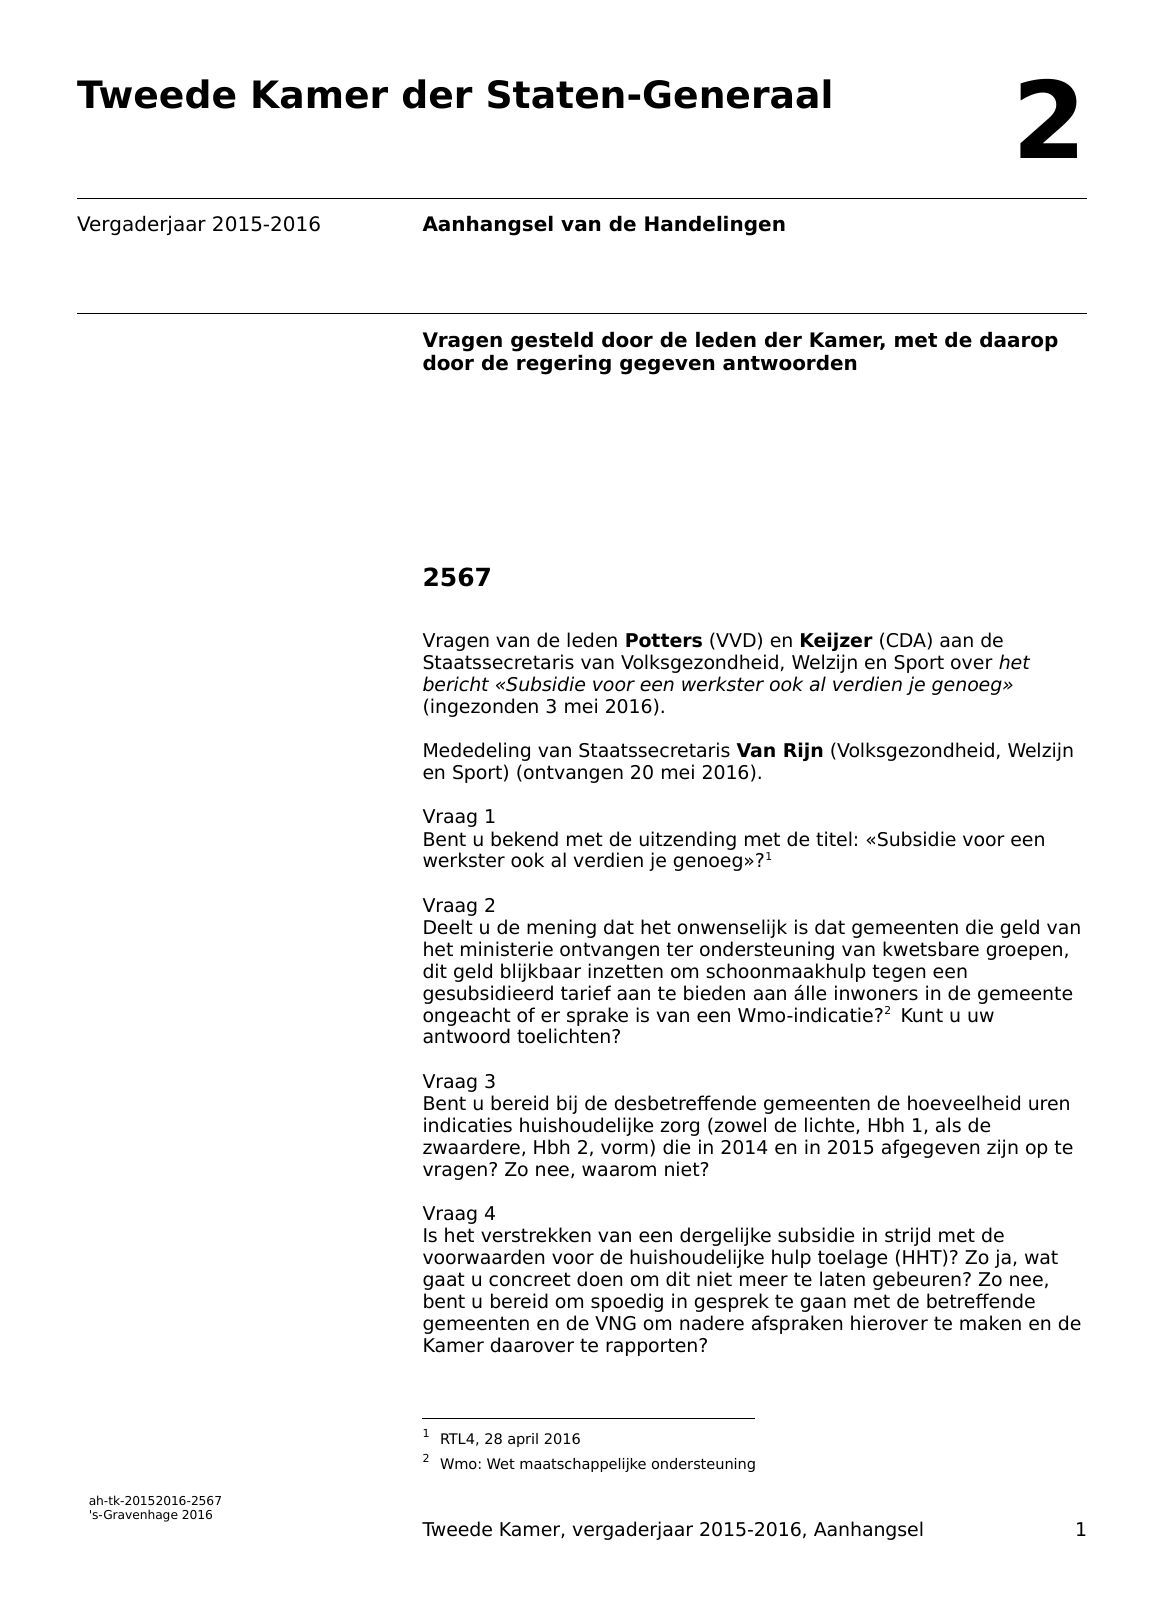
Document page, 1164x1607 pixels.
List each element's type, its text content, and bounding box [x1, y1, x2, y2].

text Vraag 4 [422, 1203, 1087, 1225]
text RTL4, 28 april 2016 [422, 1427, 1087, 1449]
table_cell [77, 314, 422, 375]
text Deelt u de mening dat het onwenselijk is dat gemeenten die geld van het ministerie ontvangen ter ondersteuning van kwetsbare groepen, dit geld blijkbaar inzetten om schoonmaakhulp tegen een gesubsidieerd tarief aan te bieden aan álle inwoners in de gemeente ongeacht of er sprake is van een Wmo-indicatie? Kunt u uw antwoord toelichten? [422, 917, 1087, 1048]
text ah-tk-20152016-2567 [88, 1494, 323, 1508]
table_header Tweede Kamer der Staten-Generaal [77, 59, 886, 198]
text Vragen van de leden Potters (VVD) en Keijzer (CDA) aan de Staatssecretaris van Volksgezondheid, Welzijn en Sport over het bericht «Subsidie voor een werkster ook al verdien je genoeg» (ingezonden 3 mei 2016). [422, 630, 1087, 718]
text Bent u bereid bij de desbetreffende gemeenten de hoeveelheid uren indicaties huishoudelijke zorg (zowel de lichte, Hbh 1, als de zwaardere, Hbh 2, vorm) die in 2014 en in 2015 afgegeven zijn op te vragen? Zo nee, waarom niet? [422, 1093, 1087, 1181]
text 's-Gravenhage 2016 [88, 1508, 323, 1522]
text Is het verstrekken van een dergelijke subsidie in strijd met de voorwaarden voor de huishoudelijke hulp toelage (HHT)? Zo ja, wat gaat u concreet doen om dit niet meer te laten gebeuren? Zo nee, bent u bereid om spoedig in gesprek te gaan met de betreffende gemeenten en de VNG om nadere afspraken hierover te maken en de Kamer daarover te rapporten? [422, 1225, 1087, 1357]
table_cell Vragen gesteld door de leden der Kamer, met de daarop door de regering gegeven antwoorden [422, 314, 1087, 375]
table_header 2 [886, 59, 1087, 198]
text Vraag 1 [422, 806, 1087, 828]
text Mededeling van Staatssecretaris Van Rijn (Volksgezondheid, Welzijn en Sport) (ontvangen 20 mei 2016). [422, 740, 1087, 784]
table_cell Vergaderjaar 2015-2016 [77, 199, 422, 313]
text Bent u bekend met de uitzending met de titel: «Subsidie voor een werkster ook al verdien je genoeg»? [422, 828, 1087, 872]
text Vraag 3 [422, 1071, 1087, 1093]
text Vraag 2 [422, 894, 1087, 917]
text 2567 [422, 563, 1087, 592]
table_cell Aanhangsel van de Handelingen [422, 199, 1087, 313]
text Wmo: Wet maatschappelijke ondersteuning [422, 1452, 1087, 1474]
